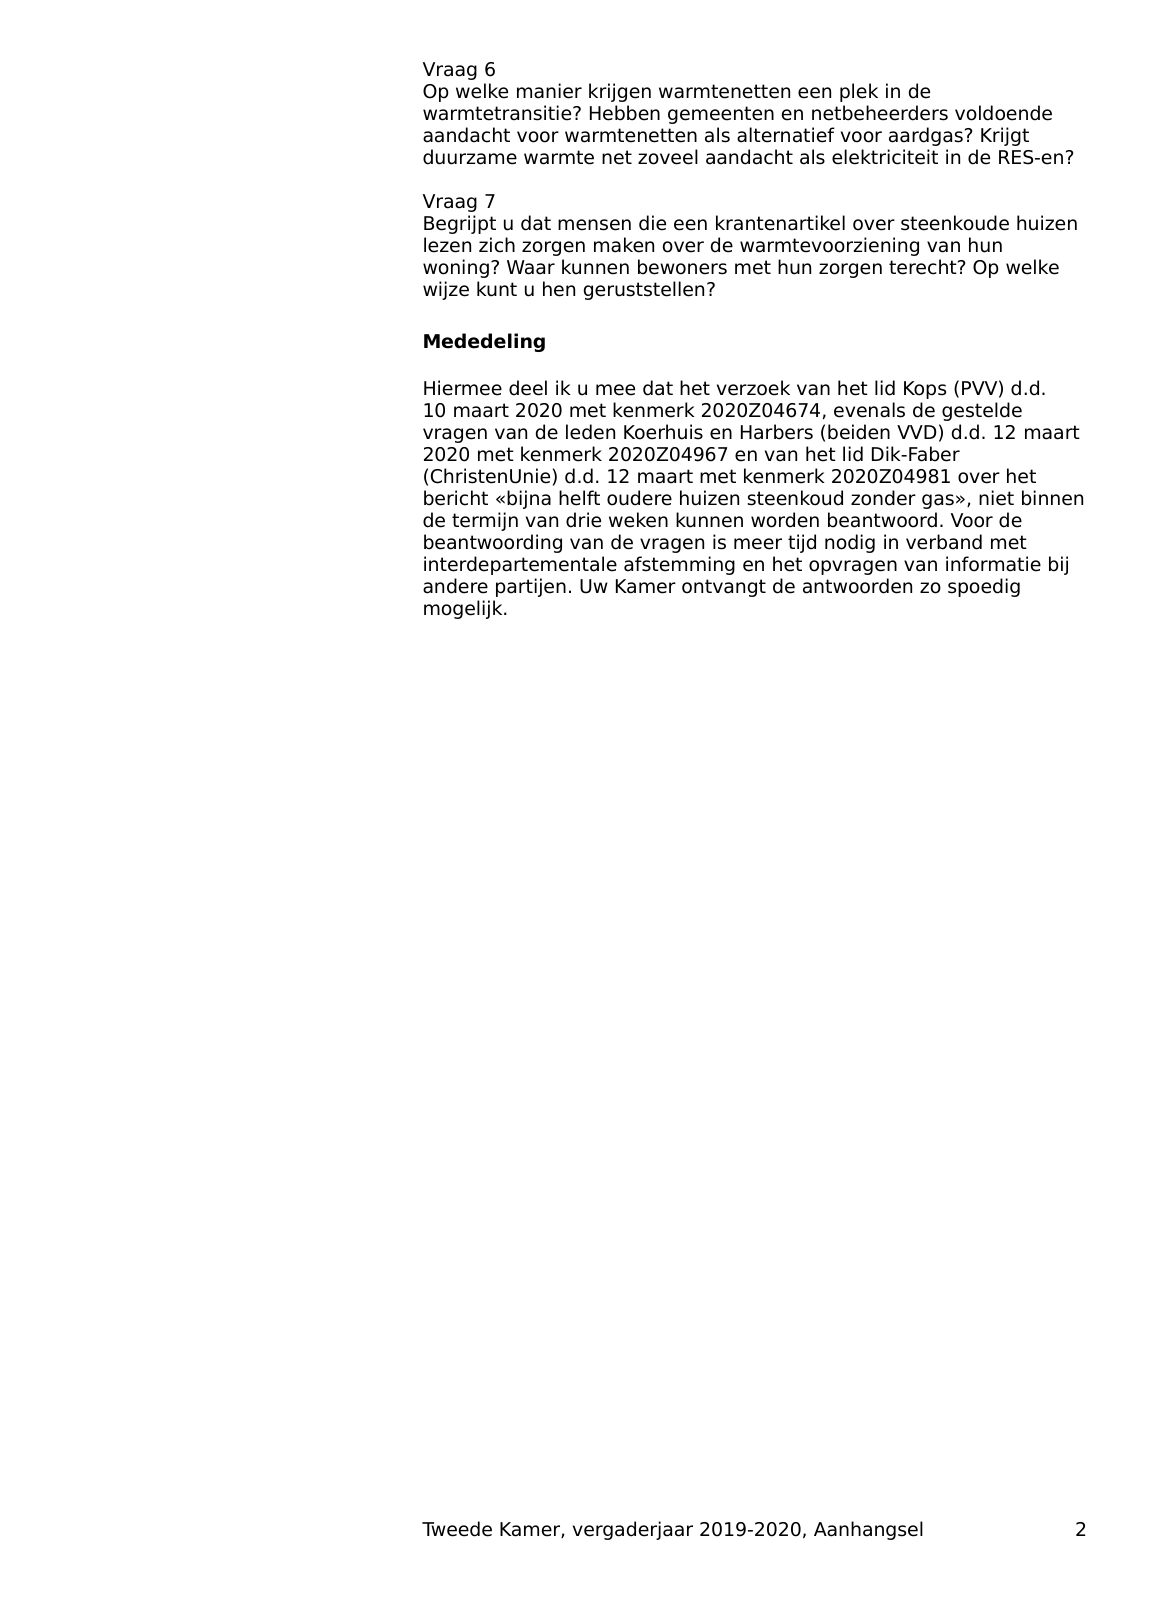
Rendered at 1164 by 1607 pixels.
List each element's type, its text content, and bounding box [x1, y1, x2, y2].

text Vraag 7 [422, 191, 1087, 213]
text Vraag 6 [422, 59, 1087, 81]
text Op welke manier krijgen warmtenetten een plek in de warmtetransitie? Hebben gemeenten en netbeheerders voldoende aandacht voor warmtenetten als alternatief voor aardgas? Krijgt duurzame warmte net zoveel aandacht als elektriciteit in de RES-en? [422, 81, 1087, 169]
text Hiermee deel ik u mee dat het verzoek van het lid Kops (PVV) d.d. 10 maart 2020 met kenmerk 2020Z04674, evenals de gestelde vragen van de leden Koerhuis en Harbers (beiden VVD) d.d. 12 maart 2020 met kenmerk 2020Z04967 en van het lid Dik-Faber (ChristenUnie) d.d. 12 maart met kenmerk 2020Z04981 over het bericht «bijna helft oudere huizen steenkoud zonder gas», niet binnen de termijn van drie weken kunnen worden beantwoord. Voor de beantwoording van de vragen is meer tijd nodig in verband met interdepartementale afstemming en het opvragen van informatie bij andere partijen. Uw Kamer ontvangt de antwoorden zo spoedig mogelijk. [422, 378, 1087, 620]
text Begrijpt u dat mensen die een krantenartikel over steenkoude huizen lezen zich zorgen maken over de warmtevoorziening van hun woning? Waar kunnen bewoners met hun zorgen terecht? Op welke wijze kunt u hen geruststellen? [422, 213, 1087, 301]
subtitle Mededeling [422, 331, 1087, 353]
